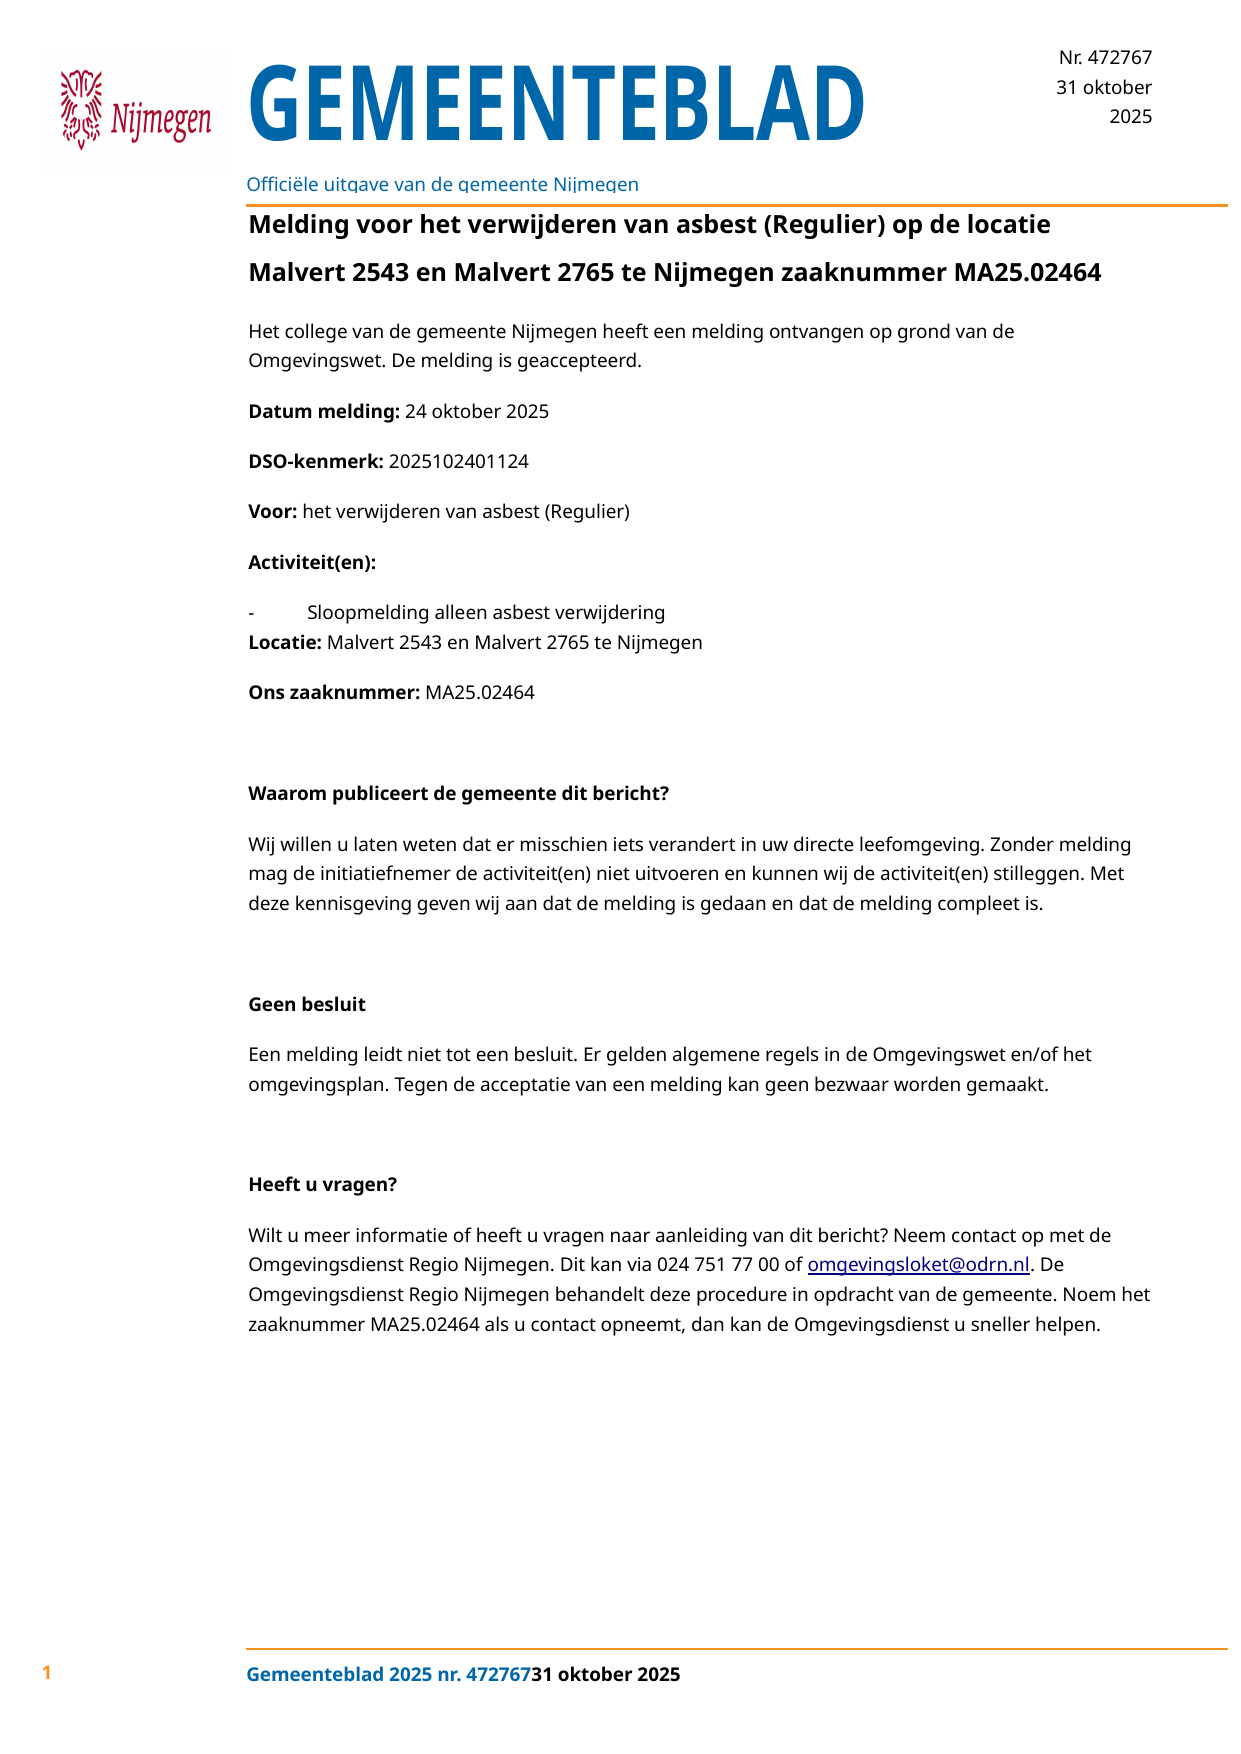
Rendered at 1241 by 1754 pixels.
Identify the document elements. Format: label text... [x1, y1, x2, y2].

text DSO-kenmerk: 2025102401124 [248, 448, 1152, 474]
list Sloopmelding alleen asbest verwijdering [248, 599, 1152, 625]
text Het college van de gemeente Nijmegen heeft een melding ontvangen op grond van de Omgevingswet. De melding is geaccepteerd. [248, 318, 1152, 373]
text Activiteit(en): [248, 549, 1152, 575]
text Geen besluit [248, 991, 1152, 1017]
text Voor: het verwijderen van asbest (Regulier) [248, 499, 1152, 524]
text Datum melding: 24 oktober 2025 [248, 398, 1152, 424]
text Locatie: Malvert 2543 en Malvert 2765 te Nijmegen [248, 629, 1152, 655]
text Wilt u meer informatie of heeft u vragen naar aanleiding van dit bericht? Neem contact op met de Omgevingsdienst Regio Nijmegen. Dit kan via 024 751 77 00 of omgevingsloket@odrn.nl. De Omgevingsdienst Regio Nijmegen behandelt deze procedure in opdracht van de gemeente. Noem het zaaknummer MA25.02464 als u contact opneemt, dan kan de Omgevingsdienst u sneller helpen. [248, 1222, 1152, 1337]
text Waarom publiceert de gemeente dit bericht? [248, 780, 1152, 806]
text Heeft u vragen? [248, 1172, 1152, 1197]
text Melding voor het verwijderen van asbest (Regulier) op de locatie Malvert 2543 en Malvert 2765 te Nijmegen zaaknummer MA25.02464 [248, 207, 1152, 288]
text Een melding leidt niet tot een besluit. Er gelden algemene regels in de Omgevingswet en/of het omgevingsplan. Tegen de acceptatie van een melding kan geen bezwaar worden gemaakt. [248, 1041, 1152, 1097]
text Wij willen u laten weten dat er misschien iets verandert in uw directe leefomgeving. Zonder melding mag de initiatiefnemer de activiteit(en) niet uitvoeren en kunnen wij de activiteit(en) stilleggen. Met deze kennisgeving geven wij aan dat de melding is gedaan en dat de melding compleet is. [248, 831, 1152, 916]
picture [41, 47, 231, 172]
text Ons zaaknummer: MA25.02464 [248, 679, 1152, 705]
